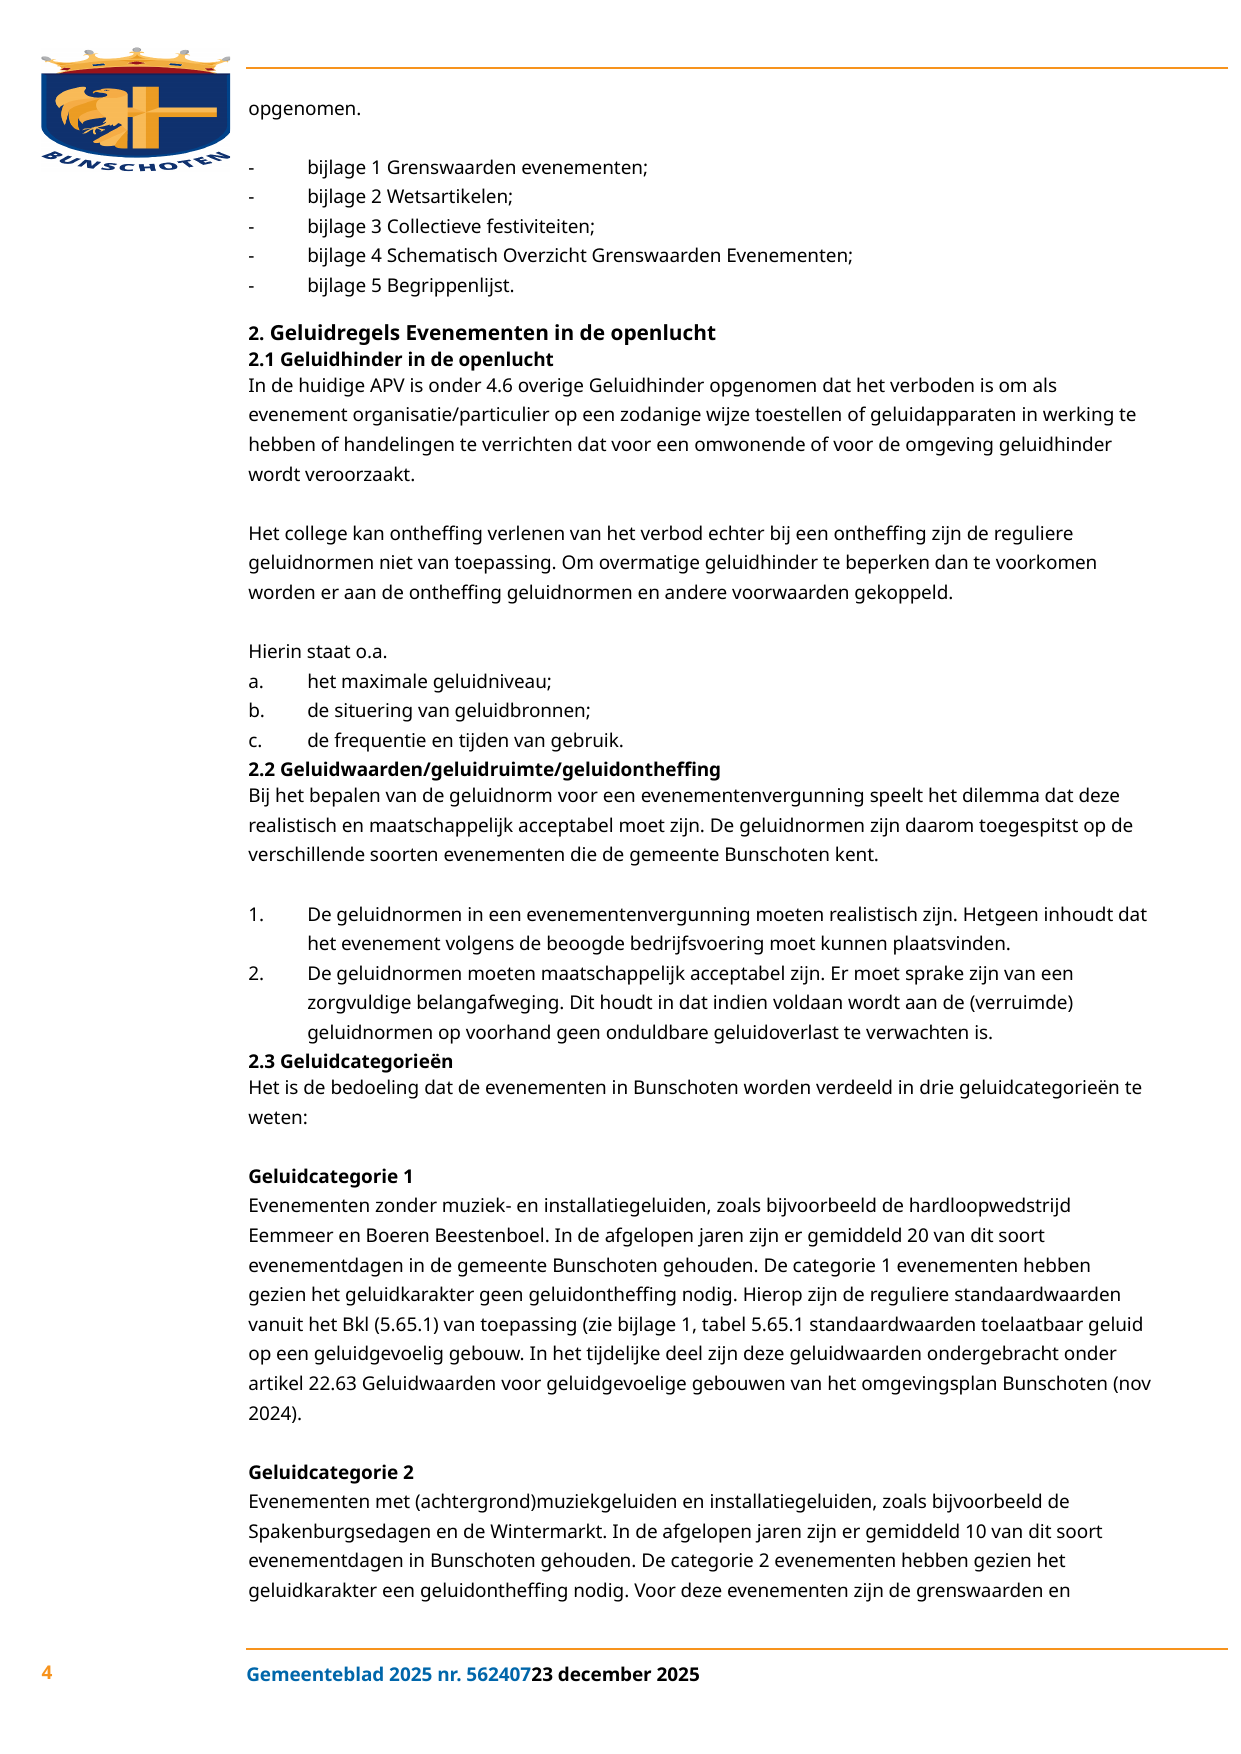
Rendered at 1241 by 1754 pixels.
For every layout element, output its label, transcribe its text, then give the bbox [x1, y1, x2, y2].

text Het is de bedoeling dat de evenementen in Bunschoten worden verdeeld in drie geluidcategorieën te weten: [248, 1074, 1152, 1130]
list bijlage 2 Wetsartikelen; [248, 183, 1152, 209]
text Evenementen zonder muziek- en installatiegeluiden, zoals bijvoorbeeld de hardloopwedstrijd Eemmeer en Boeren Beestenboel. In de afgelopen jaren zijn er gemiddeld 20 van dit soort evenementdagen in de gemeente Bunschoten gehouden. De categorie 1 evenementen hebben gezien het geluidkarakter geen geluidontheffing nodig. Hierop zijn de reguliere standaardwaarden vanuit het Bkl (5.65.1) van toepassing (zie bijlage 1, tabel 5.65.1 standaardwaarden toelaatbaar geluid op een geluidgevoelig gebouw. In het tijdelijke deel zijn deze geluidwaarden ondergebracht onder artikel 22.63 Geluidwaarden voor geluidgevoelige gebouwen van het omgevingsplan Bunschoten (nov 2024). [248, 1193, 1152, 1426]
text Hierin staat o.a. [248, 638, 1152, 664]
list bijlage 1 Grenswaarden evenementen; [248, 154, 1152, 180]
text Geluidcategorie 1 [248, 1163, 1152, 1189]
list het maximale geluidniveau; [248, 668, 1152, 694]
list bijlage 3 Collectieve festiviteiten; [248, 213, 1152, 239]
list bijlage 4 Schematisch Overzicht Grenswaarden Evenementen; [248, 243, 1152, 268]
text 2.2 Geluidwaarden/geluidruimte/geluidontheffing [248, 757, 1152, 782]
text 2. Geluidregels Evenementen in de openlucht [248, 318, 1152, 346]
picture [41, 47, 231, 172]
list de situering van geluidbronnen; [248, 697, 1152, 723]
text In de huidige APV is onder 4.6 overige Geluidhinder opgenomen dat het verboden is om als evenement organisatie/particulier op een zodanige wijze toestellen of geluidapparaten in werking te hebben of handelingen te verrichten dat voor een omwonende of voor de omgeving geluidhinder wordt veroorzaakt. [248, 372, 1152, 487]
text Bij het bepalen van de geluidnorm voor een evenementenvergunning speelt het dilemma dat deze realistisch en maatschappelijk acceptabel moet zijn. De geluidnormen zijn daarom toegespitst op de verschillende soorten evenementen die de gemeente Bunschoten kent. [248, 782, 1152, 867]
list De geluidnormen moeten maatschappelijk acceptabel zijn. Er moet sprake zijn van een zorgvuldige belangafweging. Dit houdt in dat indien voldaan wordt aan de (verruimde) geluidnormen op voorhand geen onduldbare geluidoverlast te verwachten is. [248, 960, 1152, 1045]
text Het college kan ontheffing verlenen van het verbod echter bij een ontheffing zijn de reguliere geluidnormen niet van toepassing. Om overmatige geluidhinder te beperken dan te voorkomen worden er aan de ontheffing geluidnormen en andere voorwaarden gekoppeld. [248, 520, 1152, 605]
list De geluidnormen in een evenementenvergunning moeten realistisch zijn. Hetgeen inhoudt dat het evenement volgens de beoogde bedrijfsvoering moet kunnen plaatsvinden. [248, 901, 1152, 956]
list de frequentie en tijden van gebruik. [248, 727, 1152, 753]
text Evenementen met (achtergrond)muziekgeluiden en installatiegeluiden, zoals bijvoorbeeld de Spakenburgsedagen en de Wintermarkt. In de afgelopen jaren zijn er gemiddeld 10 van dit soort evenementdagen in Bunschoten gehouden. De categorie 2 evenementen hebben gezien het geluidkarakter een geluidontheffing nodig. Voor deze evenementen zijn de grenswaarden en [248, 1488, 1152, 1603]
text 2.1 Geluidhinder in de openlucht [248, 346, 1152, 372]
list bijlage 5 Begrippenlijst. [248, 272, 1152, 298]
text opgenomen. [248, 95, 1152, 121]
text 2.3 Geluidcategorieën [248, 1049, 1152, 1074]
text Geluidcategorie 2 [248, 1459, 1152, 1485]
